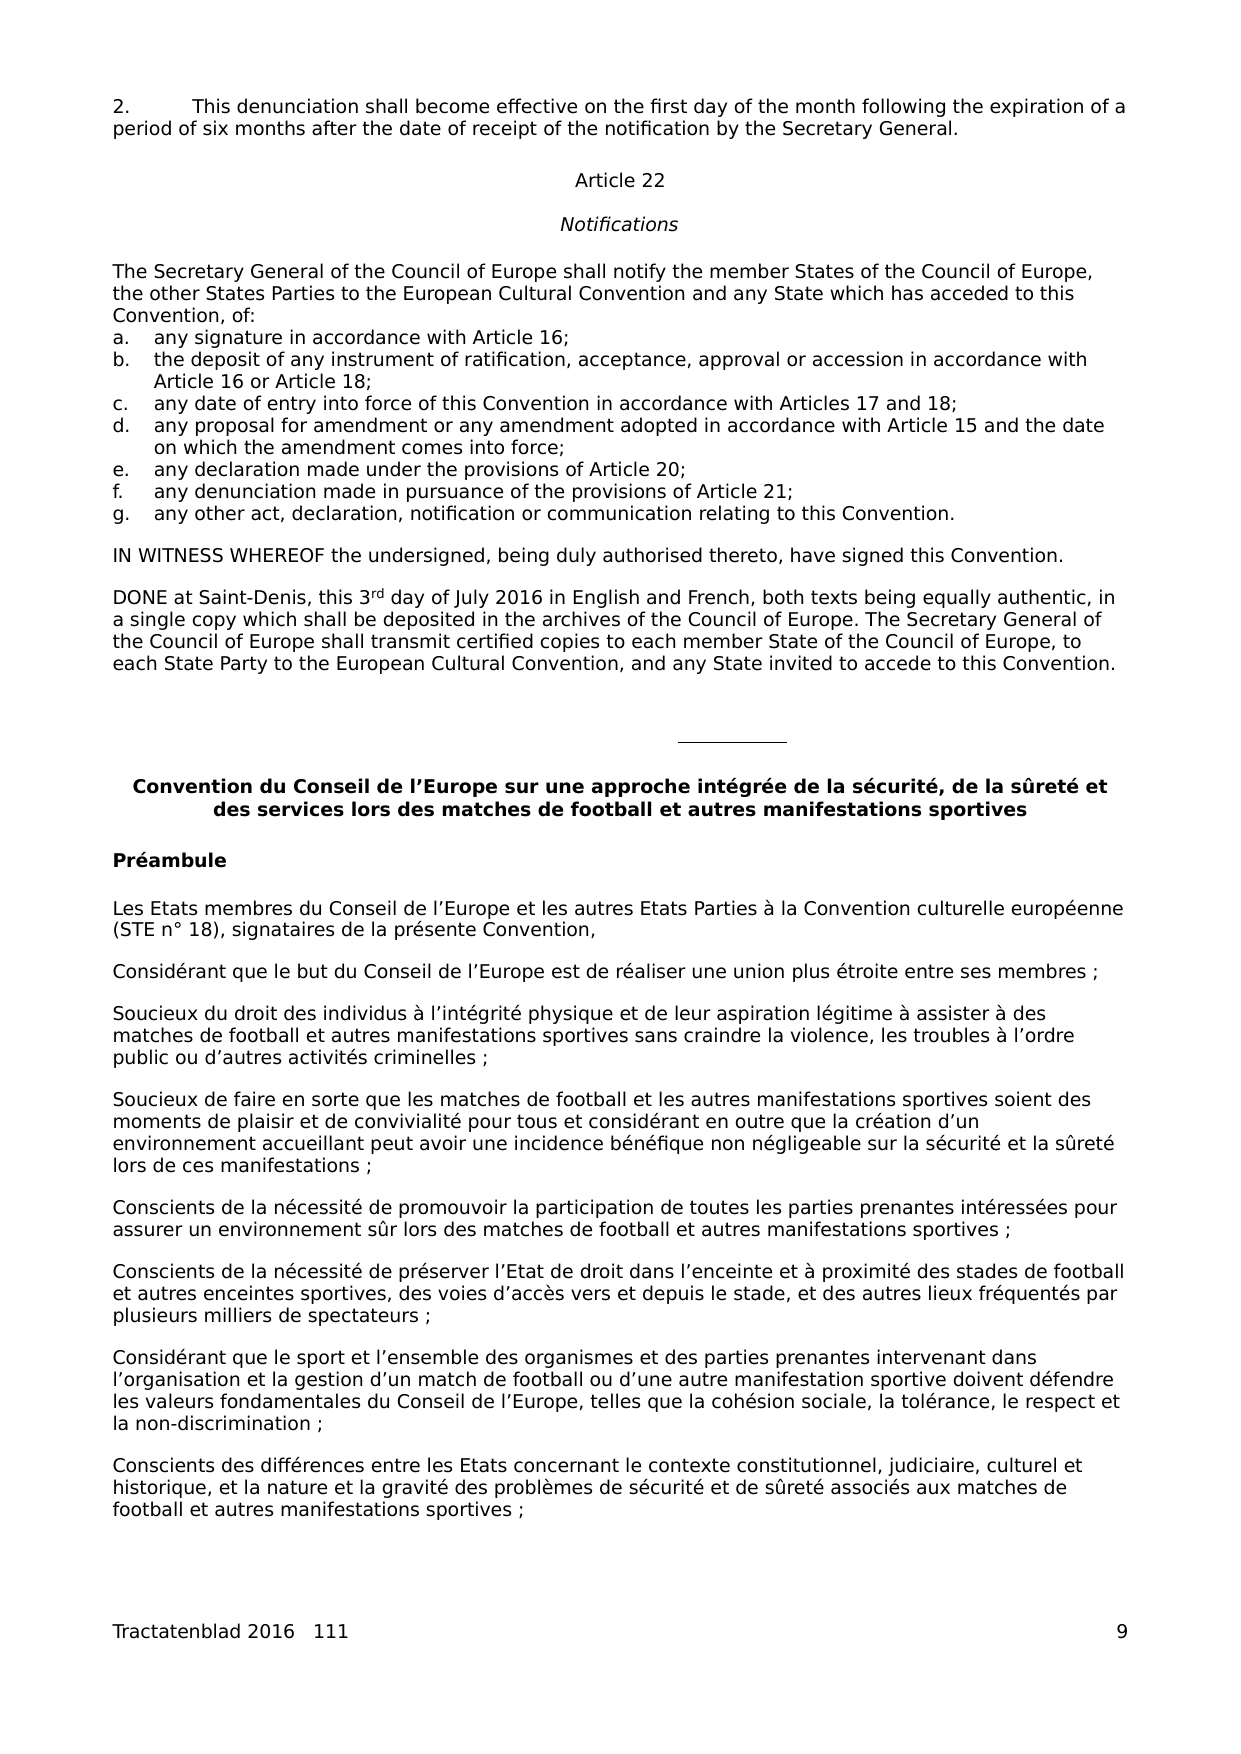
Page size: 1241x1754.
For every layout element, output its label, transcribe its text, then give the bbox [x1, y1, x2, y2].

text 2. This denunciation shall become effective on the first day of the month following the expiration of a period of six months after the date of receipt of the notification by the Secretary General. [112, 96, 1128, 140]
text DONE at Saint-Denis, this 3rd day of July 2016 in English and French, both texts being equally authentic, in a single copy which shall be deposited in the archives of the Council of Europe. The Secretary General of the Council of Europe shall transmit certified copies to each member State of the Council of Europe, to each State Party to the European Cultural Convention, and any State invited to accede to this Convention. [112, 587, 1128, 674]
text e. any declaration made under the provisions of Article 20; [112, 459, 1128, 481]
text The Secretary General of the Council of Europe shall notify the member States of the Council of Europe, the other States Parties to the European Cultural Convention and any State which has acceded to this Convention, of: [112, 261, 1128, 327]
subtitle Préambule [112, 850, 1128, 872]
text Conscients de la nécessité de préserver l’Etat de droit dans l’enceinte et à proximité des stades de football et autres enceintes sportives, des voies d’accès vers et depuis le stade, et des autres lieux fréquentés par plusieurs milliers de spectateurs ; [112, 1261, 1128, 1327]
text b. the deposit of any instrument of ratification, acceptance, approval or accession in accordance with Article 16 or Article 18; [112, 349, 1128, 393]
text Considérant que le but du Conseil de l’Europe est de réaliser une union plus étroite entre ses membres ; [112, 961, 1128, 983]
text f. any denunciation made in pursuance of the provisions of Article 21; [112, 481, 1128, 503]
text Conscients des différences entre les Etats concernant le contexte constitutionnel, judiciaire, culturel et historique, et la nature et la gravité des problèmes de sécurité et de sûreté associés aux matches de football et autres manifestations sportives ; [112, 1455, 1128, 1521]
text Conscients de la nécessité de promouvoir la participation de toutes les parties prenantes intéressées pour assurer un environnement sûr lors des matches de football et autres manifestations sportives ; [112, 1197, 1128, 1241]
text IN WITNESS WHEREOF the undersigned, being duly authorised thereto, have signed this Convention. [112, 544, 1128, 567]
text Soucieux du droit des individus à l’intégrité physique et de leur aspiration légitime à assister à des matches de football et autres manifestations sportives sans craindre la violence, les troubles à l’ordre public ou d’autres activités criminelles ; [112, 1003, 1128, 1069]
subtitle Convention du Conseil de l’Europe sur une approche intégrée de la sécurité, de la sûreté et des services lors des matches de football et autres manifestations sportives [112, 776, 1128, 820]
text c. any date of entry into force of this Convention in accordance with Articles 17 and 18; [112, 393, 1128, 415]
subtitle Article 22 Notifications [112, 170, 1128, 236]
text Soucieux de faire en sorte que les matches de football et les autres manifestations sportives soient des moments de plaisir et de convivialité pour tous et considérant en outre que la création d’un environnement accueillant peut avoir une incidence bénéfique non négligeable sur la sécurité et la sûreté lors de ces manifestations ; [112, 1089, 1128, 1177]
text g. any other act, declaration, notification or communication relating to this Convention. [112, 503, 1128, 524]
text Les Etats membres du Conseil de l’Europe et les autres Etats Parties à la Convention culturelle européenne (STE n° 18), signataires de la présente Convention, [112, 897, 1128, 941]
text Considérant que le sport et l’ensemble des organismes et des parties prenantes intervenant dans l’organisation et la gestion d’un match de football ou d’une autre manifestation sportive doivent défendre les valeurs fondamentales du Conseil de l’Europe, telles que la cohésion sociale, la tolérance, le respect et la non-discrimination ; [112, 1347, 1128, 1435]
text a. any signature in accordance with Article 16; [112, 327, 1128, 349]
text d. any proposal for amendment or any amendment adopted in accordance with Article 15 and the date on which the amendment comes into force; [112, 415, 1128, 459]
